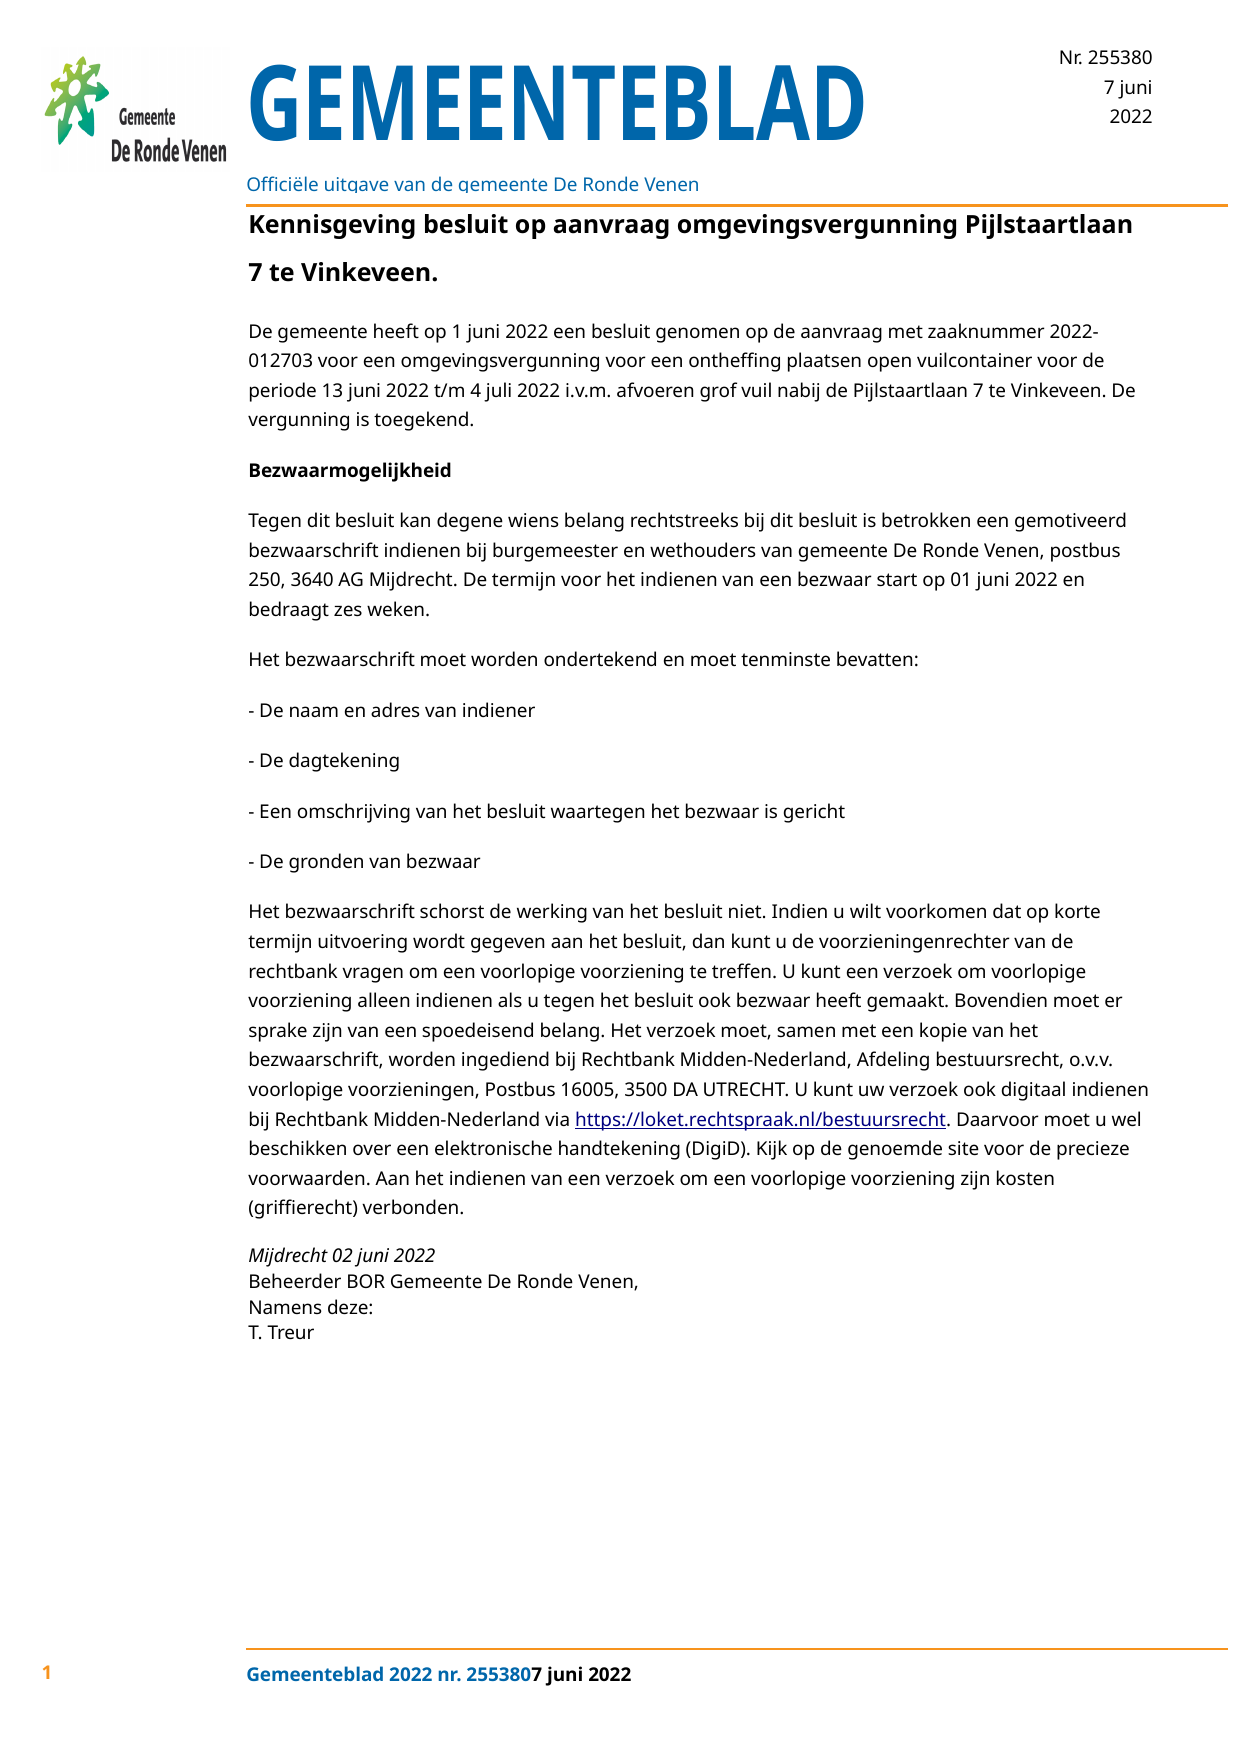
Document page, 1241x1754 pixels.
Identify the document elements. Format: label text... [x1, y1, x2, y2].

text De gemeente heeft op 1 juni 2022 een besluit genomen op de aanvraag met zaaknummer 2022-012703 voor een omgevingsvergunning voor een ontheffing plaatsen open vuilcontainer voor de periode 13 juni 2022 t/m 4 juli 2022 i.v.m. afvoeren grof vuil nabij de Pijlstaartlaan 7 te Vinkeveen. De vergunning is toegekend. [248, 318, 1152, 432]
text Beheerder BOR Gemeente De Ronde Venen, [248, 1268, 1152, 1294]
text - De naam en adres van indiener [248, 697, 1152, 723]
text Namens deze: [248, 1294, 1152, 1319]
text Het bezwaarschrift moet worden ondertekend en moet tenminste bevatten: [248, 647, 1152, 672]
text Kennisgeving besluit op aanvraag omgevingsvergunning Pijlstaartlaan 7 te Vinkeveen. [248, 207, 1152, 288]
text Mijdrecht 02 juni 2022 [248, 1242, 1152, 1268]
text Bezwaarmogelijkheid [248, 457, 1152, 483]
text Tegen dit besluit kan degene wiens belang rechtstreeks bij dit besluit is betrokken een gemotiveerd bezwaarschrift indienen bij burgemeester en wethouders van gemeente De Ronde Venen, postbus 250, 3640 AG Mijdrecht. De termijn voor het indienen van een bezwaar start op 01 juni 2022 en bedraagt zes weken. [248, 507, 1152, 622]
text T. Treur [248, 1319, 1152, 1345]
text - De dagtekening [248, 747, 1152, 773]
text - Een omschrijving van het besluit waartegen het bezwaar is gericht [248, 798, 1152, 824]
text - De gronden van bezwaar [248, 848, 1152, 874]
picture [41, 47, 231, 172]
text Het bezwaarschrift schorst de werking van het besluit niet. Indien u wilt voorkomen dat op korte termijn uitvoering wordt gegeven aan het besluit, dan kunt u de voorzieningenrechter van de rechtbank vragen om een voorlopige voorziening te treffen. U kunt een verzoek om voorlopige voorziening alleen indienen als u tegen het besluit ook bezwaar heeft gemaakt. Bovendien moet er sprake zijn van een spoedeisend belang. Het verzoek moet, samen met een kopie van het bezwaarschrift, worden ingediend bij Rechtbank Midden-Nederland, Afdeling bestuursrecht, o.v.v. voorlopige voorzieningen, Postbus 16005, 3500 DA UTRECHT. U kunt uw verzoek ook digitaal indienen bij Rechtbank Midden-Nederland via https://loket.rechtspraak.nl/bestuursrecht. Daarvoor moet u wel beschikken over een elektronische handtekening (DigiD). Kijk op de genoemde site voor de precieze voorwaarden. Aan het indienen van een verzoek om een voorlopige voorziening zijn kosten (griffierecht) verbonden. [248, 899, 1152, 1220]
